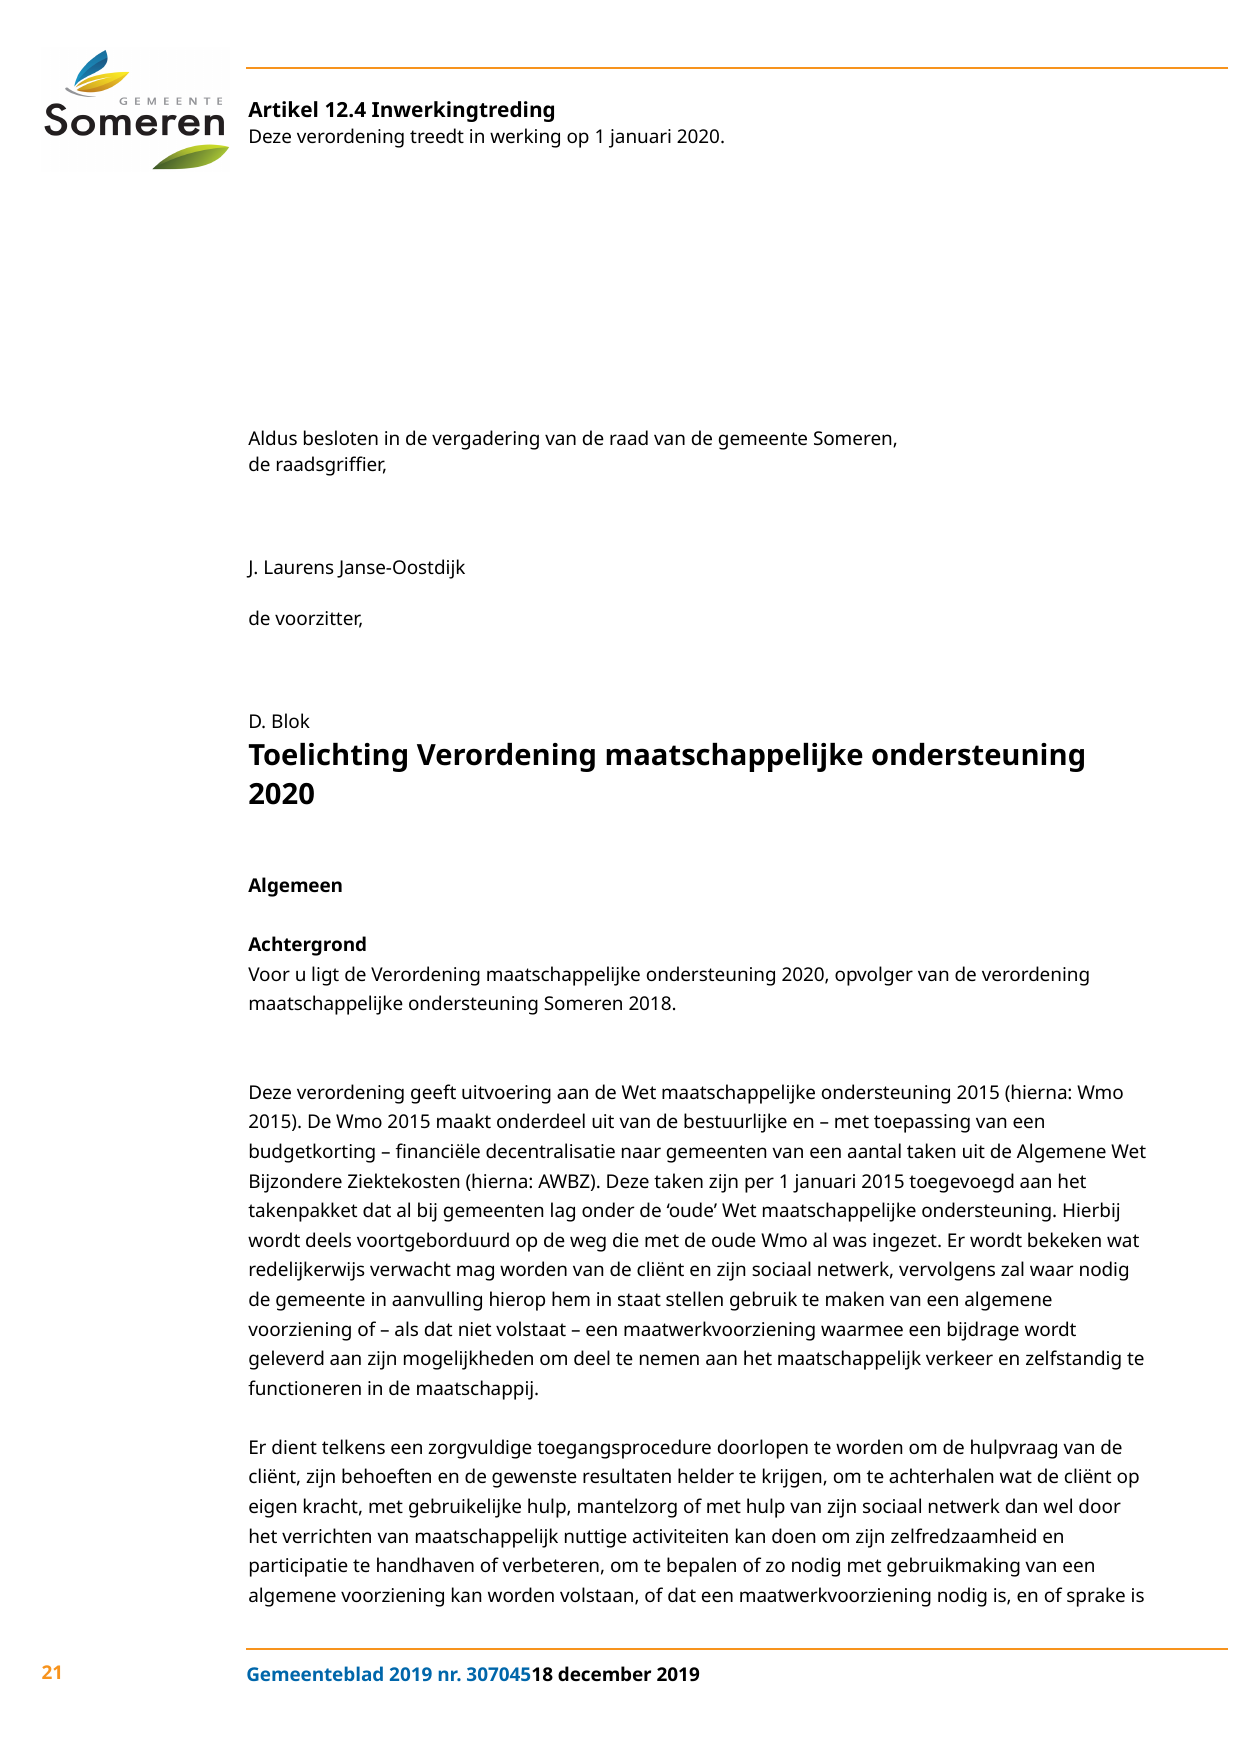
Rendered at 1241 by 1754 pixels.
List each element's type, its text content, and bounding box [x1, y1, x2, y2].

text Artikel 12.4 Inwerkingtreding [248, 95, 1152, 123]
text Er dient telkens een zorgvuldige toegangsprocedure doorlopen te worden om de hulpvraag van de cliënt, zijn behoeften en de gewenste resultaten helder te krijgen, om te achterhalen wat de cliënt op eigen kracht, met gebruikelijke hulp, mantelzorg of met hulp van zijn sociaal netwerk dan wel door het verrichten van maatschappelijk nuttige activiteiten kan doen om zijn zelfredzaamheid en participatie te handhaven of verbeteren, om te bepalen of zo nodig met gebruikmaking van een algemene voorziening kan worden volstaan, of dat een maatwerkvoorziening nodig is, en of sprake is [248, 1434, 1152, 1608]
text de raadsgriffier, [248, 451, 1152, 477]
text J. Laurens Janse-Oostdijk [248, 554, 1152, 579]
text Aldus besloten in de vergadering van de raad van de gemeente Someren, [248, 425, 1152, 451]
picture [41, 47, 231, 172]
text Deze verordening treedt in werking op 1 januari 2020. [248, 123, 1152, 149]
text Achtergrond [248, 931, 1152, 957]
text D. Blok [248, 708, 1152, 734]
text Deze verordening geeft uitvoering aan de Wet maatschappelijke ondersteuning 2015 (hierna: Wmo 2015). De Wmo 2015 maakt onderdeel uit van de bestuurlijke en – met toepassing van een budgetkorting – financiële decentralisatie naar gemeenten van een aantal taken uit de Algemene Wet Bijzondere Ziektekosten (hierna: AWBZ). Deze taken zijn per 1 januari 2015 toegevoegd aan het takenpakket dat al bij gemeenten lag onder de ‘oude’ Wet maatschappelijke ondersteuning. Hierbij wordt deels voortgeborduurd op de weg die met de oude Wmo al was ingezet. Er wordt bekeken wat redelijkerwijs verwacht mag worden van de cliënt en zijn sociaal netwerk, vervolgens zal waar nodig de gemeente in aanvulling hierop hem in staat stellen gebruik te maken van een algemene voorziening of – als dat niet volstaat – een maatwerkvoorziening waarmee een bijdrage wordt geleverd aan zijn mogelijkheden om deel te nemen aan het maatschappelijk verkeer en zelfstandig te functioneren in de maatschappij. [248, 1079, 1152, 1401]
text Algemeen [248, 872, 1152, 898]
text Toelichting Verordening maatschappelijke ondersteuning 2020 [248, 734, 1152, 813]
text de voorzitter, [248, 605, 1152, 631]
text Voor u ligt de Verordening maatschappelijke ondersteuning 2020, opvolger van de verordening maatschappelijke ondersteuning Someren 2018. [248, 961, 1152, 1016]
